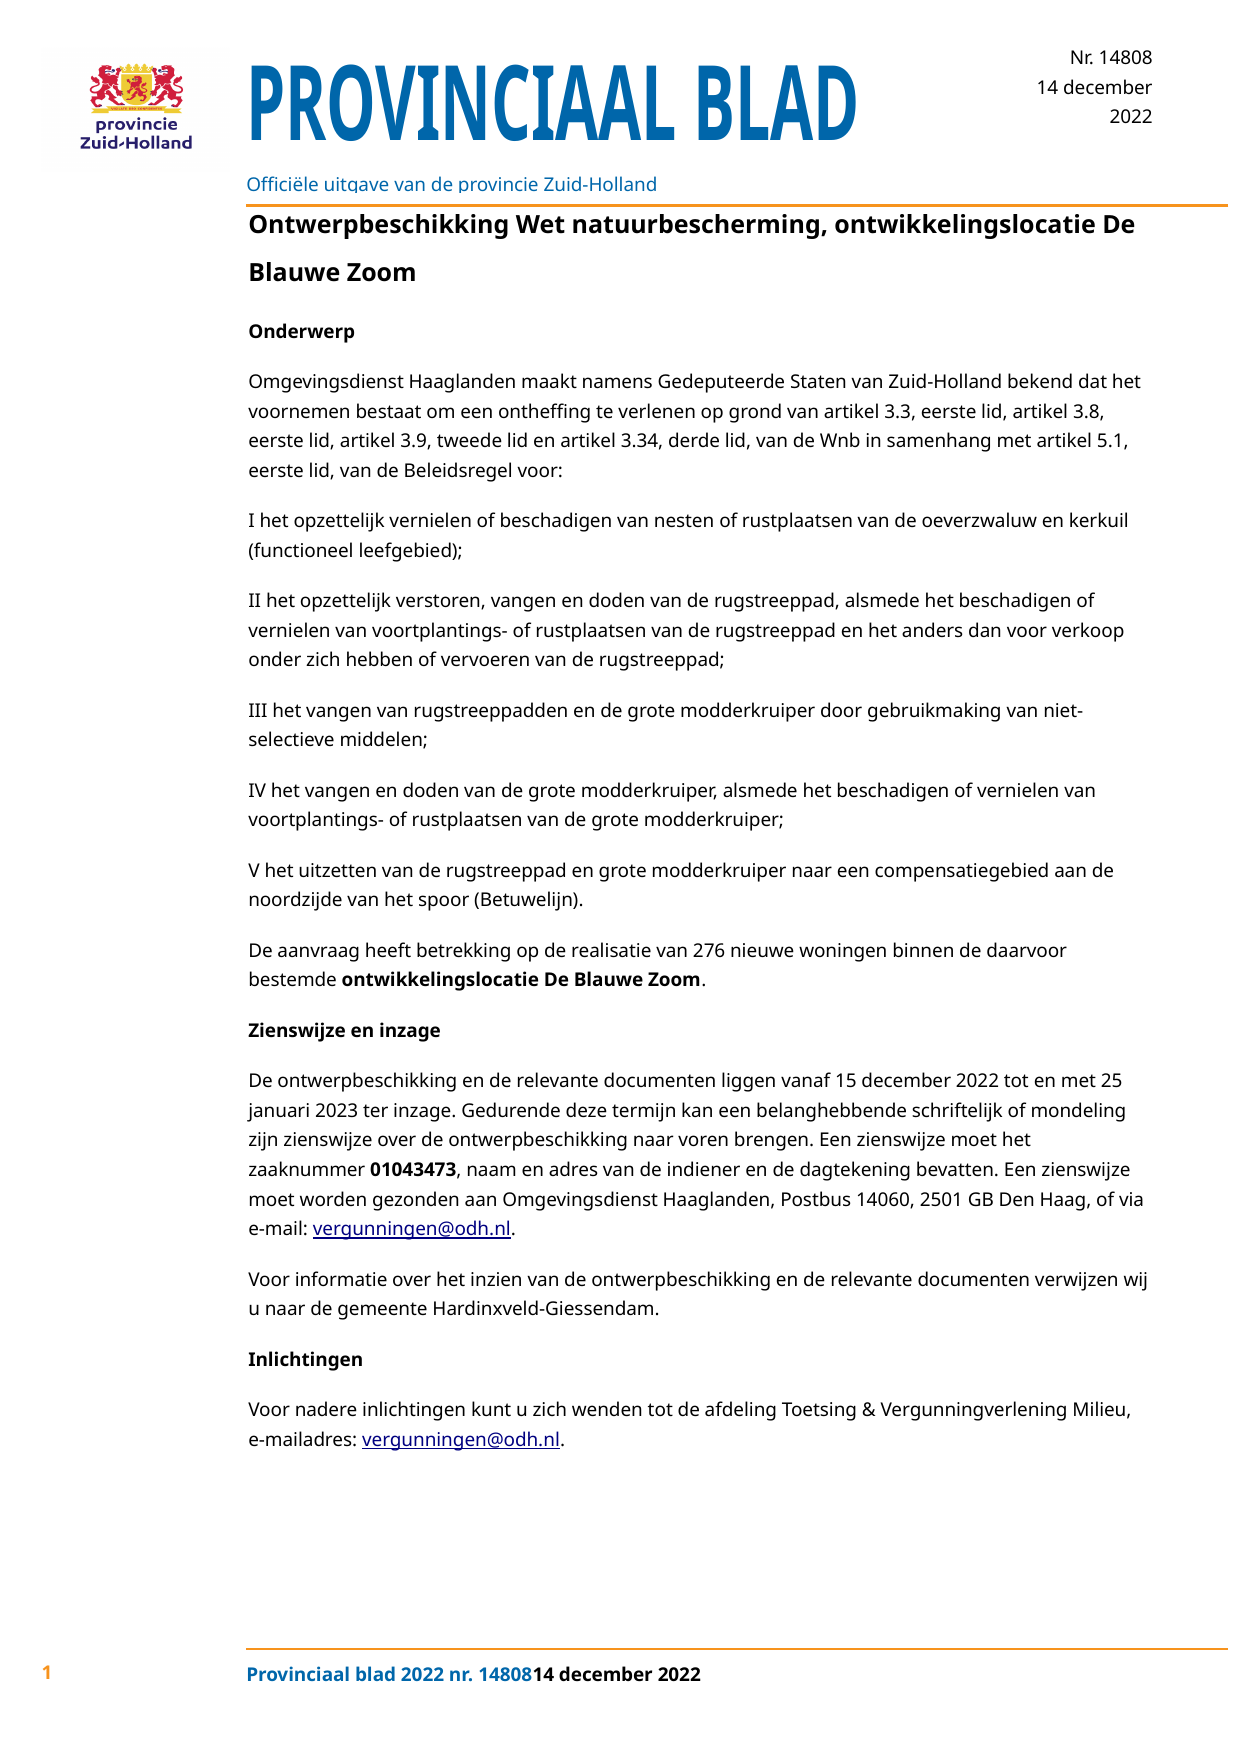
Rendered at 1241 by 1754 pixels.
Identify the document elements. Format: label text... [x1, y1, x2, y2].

text De ontwerpbeschikking en de relevante documenten liggen vanaf 15 december 2022 tot en met 25 januari 2023 ter inzage. Gedurende deze termijn kan een belanghebbende schriftelijk of mondeling zijn zienswijze over de ontwerpbeschikking naar voren brengen. Een zienswijze moet het zaaknummer 01043473, naam en adres van de indiener en de dagtekening bevatten. Een zienswijze moet worden gezonden aan Omgevingsdienst Haaglanden, Postbus 14060, 2501 GB Den Haag, of via e-mail: vergunningen@odh.nl. [248, 1067, 1152, 1241]
text IV het vangen en doden van de grote modderkruiper, alsmede het beschadigen of vernielen van voortplantings- of rustplaatsen van de grote modderkruiper; [248, 777, 1152, 832]
text Omgevingsdienst Haaglanden maakt namens Gedeputeerde Staten van Zuid-Holland bekend dat het voornemen bestaat om een ontheffing te verlenen op grond van artikel 3.3, eerste lid, artikel 3.8, eerste lid, artikel 3.9, tweede lid en artikel 3.34, derde lid, van de Wnb in samenhang met artikel 5.1, eerste lid, van de Beleidsregel voor: [248, 368, 1152, 483]
text Inlichtingen [248, 1346, 1152, 1372]
text Onderwerp [248, 318, 1152, 344]
text V het uitzetten van de rugstreeppad en grote modderkruiper naar een compensatiegebied aan de noordzijde van het spoor (Betuwelijn). [248, 857, 1152, 912]
picture [41, 47, 231, 172]
text I het opzettelijk vernielen of beschadigen van nesten of rustplaatsen van de oeverzwaluw en kerkuil (functioneel leefgebied); [248, 507, 1152, 563]
text III het vangen van rugstreeppadden en de grote modderkruiper door gebruikmaking van niet-selectieve middelen; [248, 697, 1152, 752]
text Ontwerpbeschikking Wet natuurbescherming, ontwikkelingslocatie De Blauwe Zoom [248, 207, 1152, 288]
text II het opzettelijk verstoren, vangen en doden van de rugstreeppad, alsmede het beschadigen of vernielen van voortplantings- of rustplaatsen van de rugstreeppad en het anders dan voor verkoop onder zich hebben of vervoeren van de rugstreeppad; [248, 587, 1152, 672]
text Voor informatie over het inzien van de ontwerpbeschikking en de relevante documenten verwijzen wij u naar de gemeente Hardinxveld-Giessendam. [248, 1266, 1152, 1321]
text Voor nadere inlichtingen kunt u zich wenden tot de afdeling Toetsing & Vergunningverlening Milieu, e-mailadres: vergunningen@odh.nl. [248, 1396, 1152, 1452]
text De aanvraag heeft betrekking op de realisatie van 276 nieuwe woningen binnen de daarvoor bestemde ontwikkelingslocatie De Blauwe Zoom. [248, 937, 1152, 992]
text Zienswijze en inzage [248, 1017, 1152, 1043]
